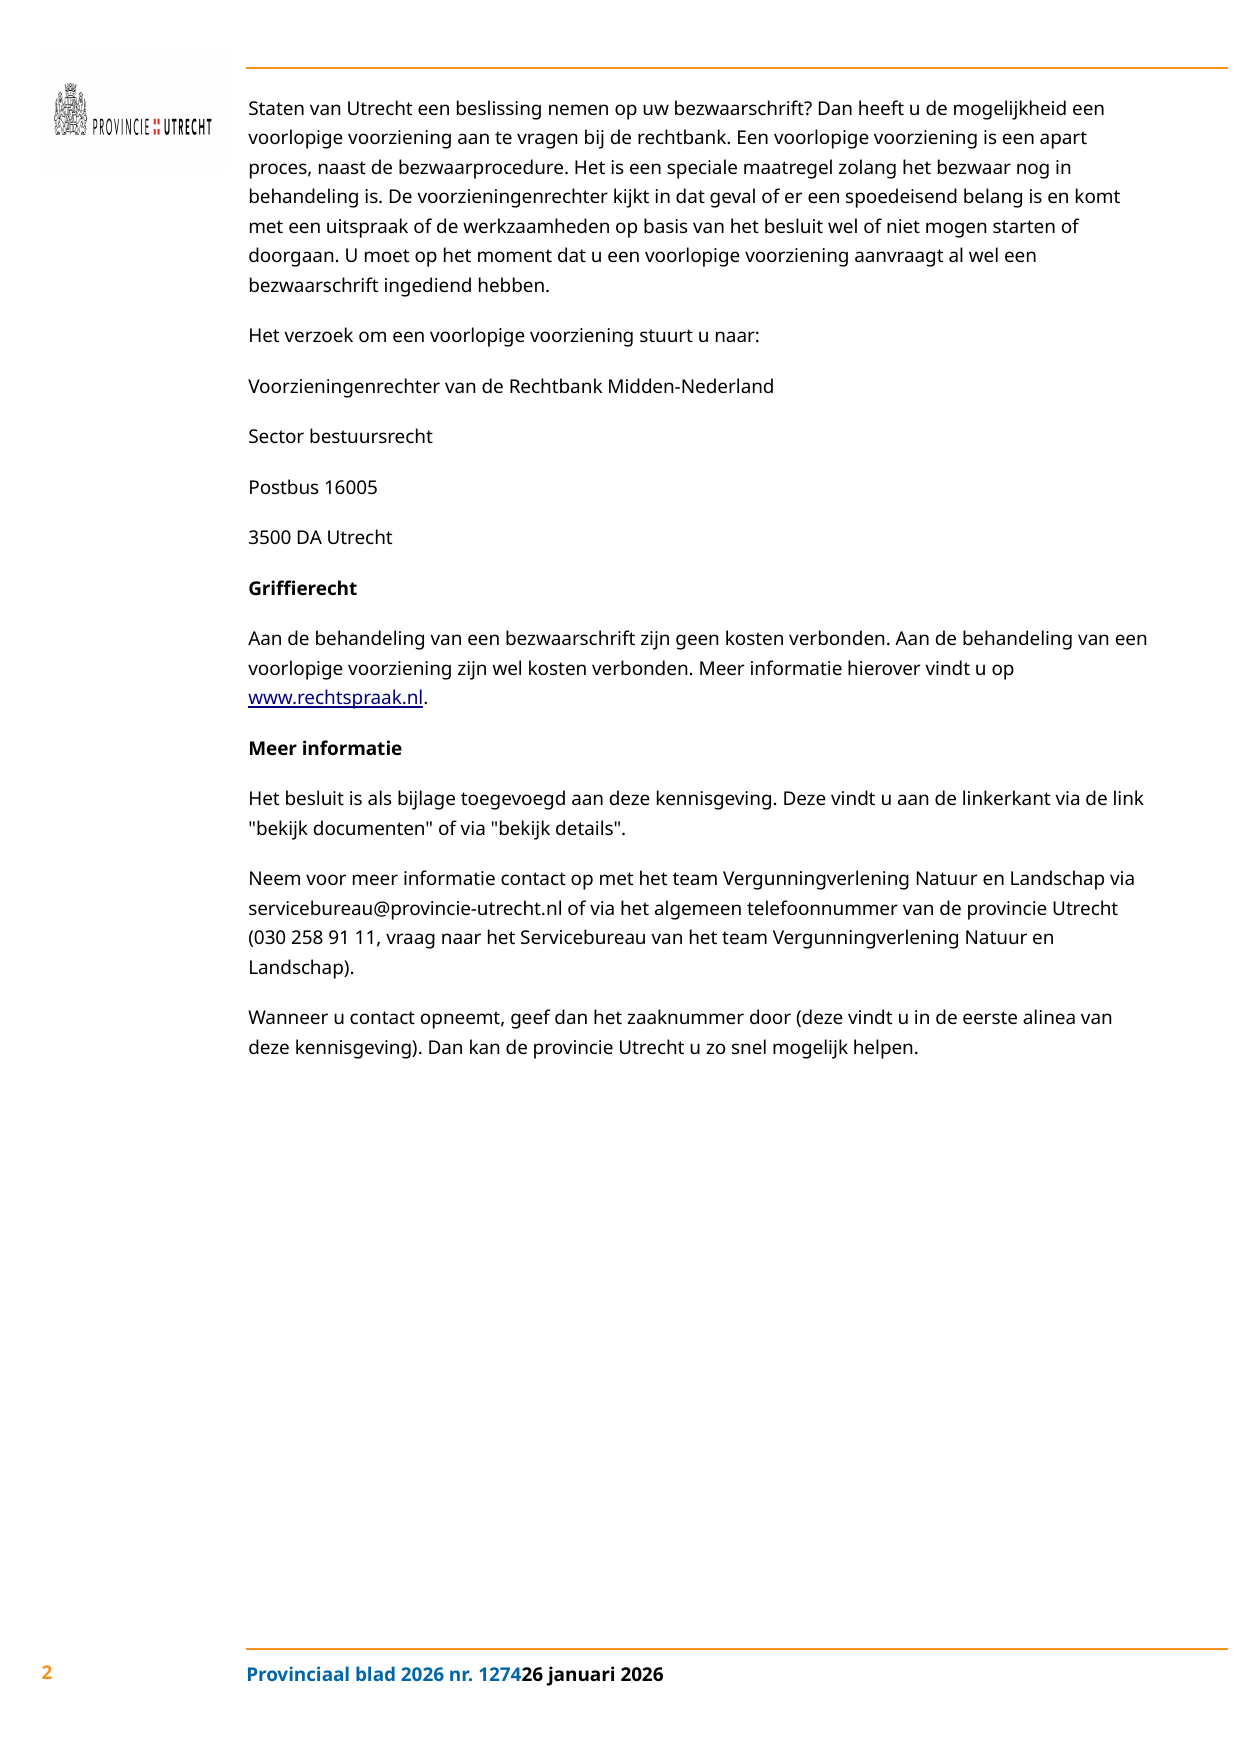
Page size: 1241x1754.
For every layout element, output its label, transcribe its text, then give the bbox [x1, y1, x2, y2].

text Meer informatie [248, 735, 1152, 761]
text Staten van Utrecht een beslissing nemen op uw bezwaarschrift? Dan heeft u de mogelijkheid een voorlopige voorziening aan te vragen bij de rechtbank. Een voorlopige voorziening is een apart proces, naast de bezwaarprocedure. Het is een speciale maatregel zolang het bezwaar nog in behandeling is. De voorzieningenrechter kijkt in dat geval of er een spoedeisend belang is en komt met een uitspraak of de werkzaamheden op basis van het besluit wel of niet mogen starten of doorgaan. U moet op het moment dat u een voorlopige voorziening aanvraagt al wel een bezwaarschrift ingediend hebben. [248, 95, 1152, 298]
text 3500 DA Utrecht [248, 524, 1152, 550]
text Het besluit is als bijlage toegevoegd aan deze kennisgeving. Deze vindt u aan de linkerkant via de link "bekijk documenten" of via "bekijk details". [248, 785, 1152, 841]
text Wanneer u contact opneemt, geef dan het zaaknummer door (deze vindt u in de eerste alinea van deze kennisgeving). Dan kan de provincie Utrecht u zo snel mogelijk helpen. [248, 1004, 1152, 1060]
text Postbus 16005 [248, 474, 1152, 500]
picture [41, 47, 231, 172]
text Voorzieningenrechter van de Rechtbank Midden-Nederland [248, 373, 1152, 399]
text Neem voor meer informatie contact op met het team Vergunningverlening Natuur en Landschap via servicebureau@provincie-utrecht.nl of via het algemeen telefoonnummer van de provincie Utrecht (030 258 91 11, vraag naar het Servicebureau van het team Vergunningverlening Natuur en Landschap). [248, 865, 1152, 980]
text Sector bestuursrecht [248, 423, 1152, 449]
text Aan de behandeling van een bezwaarschrift zijn geen kosten verbonden. Aan de behandeling van een voorlopige voorziening zijn wel kosten verbonden. Meer informatie hierover vindt u op www.rechtspraak.nl. [248, 625, 1152, 710]
text Griffierecht [248, 575, 1152, 601]
text Het verzoek om een voorlopige voorziening stuurt u naar: [248, 323, 1152, 348]
